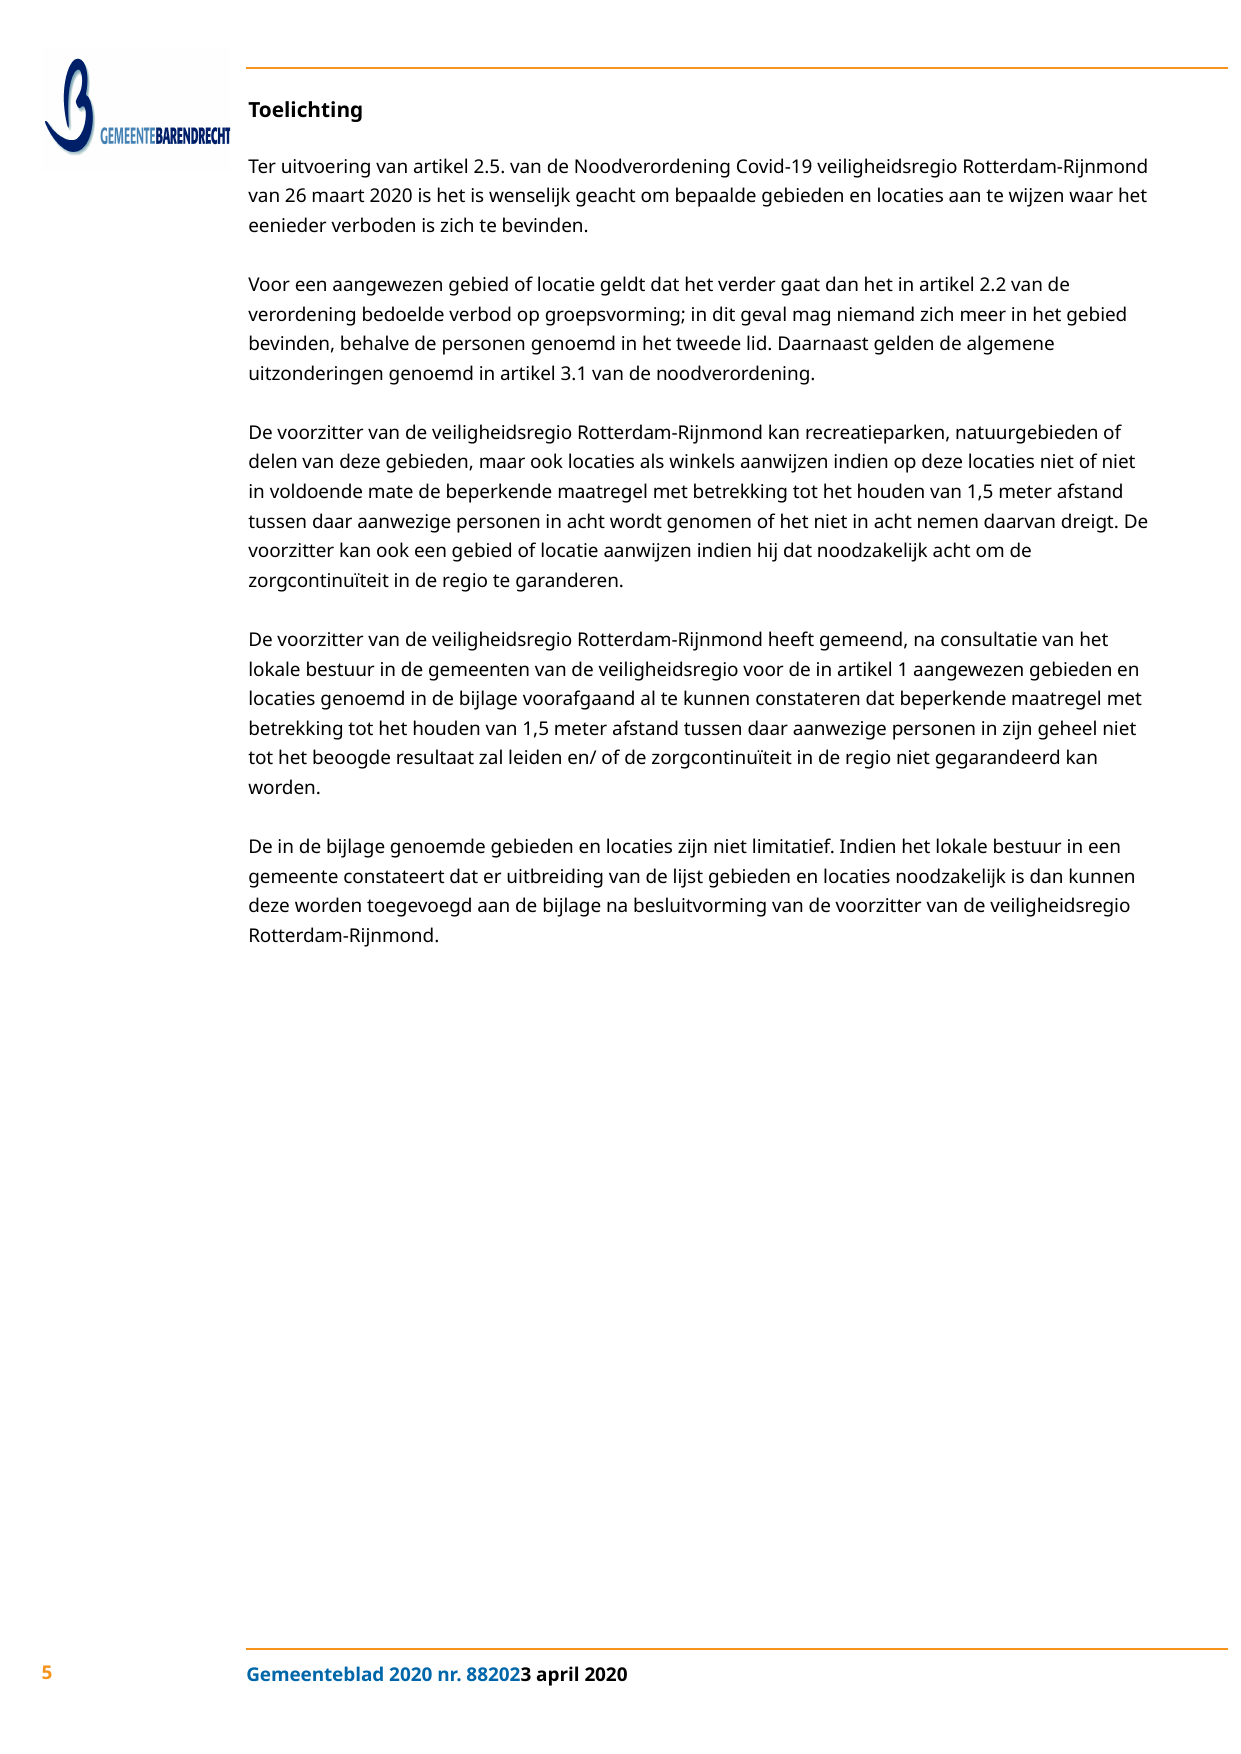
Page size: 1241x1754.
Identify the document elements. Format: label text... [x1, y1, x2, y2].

text Voor een aangewezen gebied of locatie geldt dat het verder gaat dan het in artikel 2.2 van de verordening bedoelde verbod op groepsvorming; in dit geval mag niemand zich meer in het gebied bevinden, behalve de personen genoemd in het tweede lid. Daarnaast gelden de algemene uitzonderingen genoemd in artikel 3.1 van de noodverordening. [248, 271, 1152, 386]
text Ter uitvoering van artikel 2.5. van de Noodverordening Covid-19 veiligheidsregio Rotterdam-Rijnmond van 26 maart 2020 is het is wenselijk geacht om bepaalde gebieden en locaties aan te wijzen waar het eenieder verboden is zich te bevinden. [248, 153, 1152, 238]
text De voorzitter van de veiligheidsregio Rotterdam-Rijnmond heeft gemeend, na consultatie van het lokale bestuur in de gemeenten van de veiligheidsregio voor de in artikel 1 aangewezen gebieden en locaties genoemd in de bijlage voorafgaand al te kunnen constateren dat beperkende maatregel met betrekking tot het houden van 1,5 meter afstand tussen daar aanwezige personen in zijn geheel niet tot het beoogde resultaat zal leiden en/ of de zorgcontinuïteit in de regio niet gegarandeerd kan worden. [248, 626, 1152, 800]
text Toelichting [248, 95, 1152, 123]
text De voorzitter van de veiligheidsregio Rotterdam-Rijnmond kan recreatieparken, natuurgebieden of delen van deze gebieden, maar ook locaties als winkels aanwijzen indien op deze locaties niet of niet in voldoende mate de beperkende maatregel met betrekking tot het houden van 1,5 meter afstand tussen daar aanwezige personen in acht wordt genomen of het niet in acht nemen daarvan dreigt. De voorzitter kan ook een gebied of locatie aanwijzen indien hij dat noodzakelijk acht om de zorgcontinuïteit in de regio te garanderen. [248, 419, 1152, 593]
text De in de bijlage genoemde gebieden en locaties zijn niet limitatief. Indien het lokale bestuur in een gemeente constateert dat er uitbreiding van de lijst gebieden en locaties noodzakelijk is dan kunnen deze worden toegevoegd aan de bijlage na besluitvorming van de voorzitter van de veiligheidsregio Rotterdam-Rijnmond. [248, 833, 1152, 948]
picture [41, 47, 231, 172]
